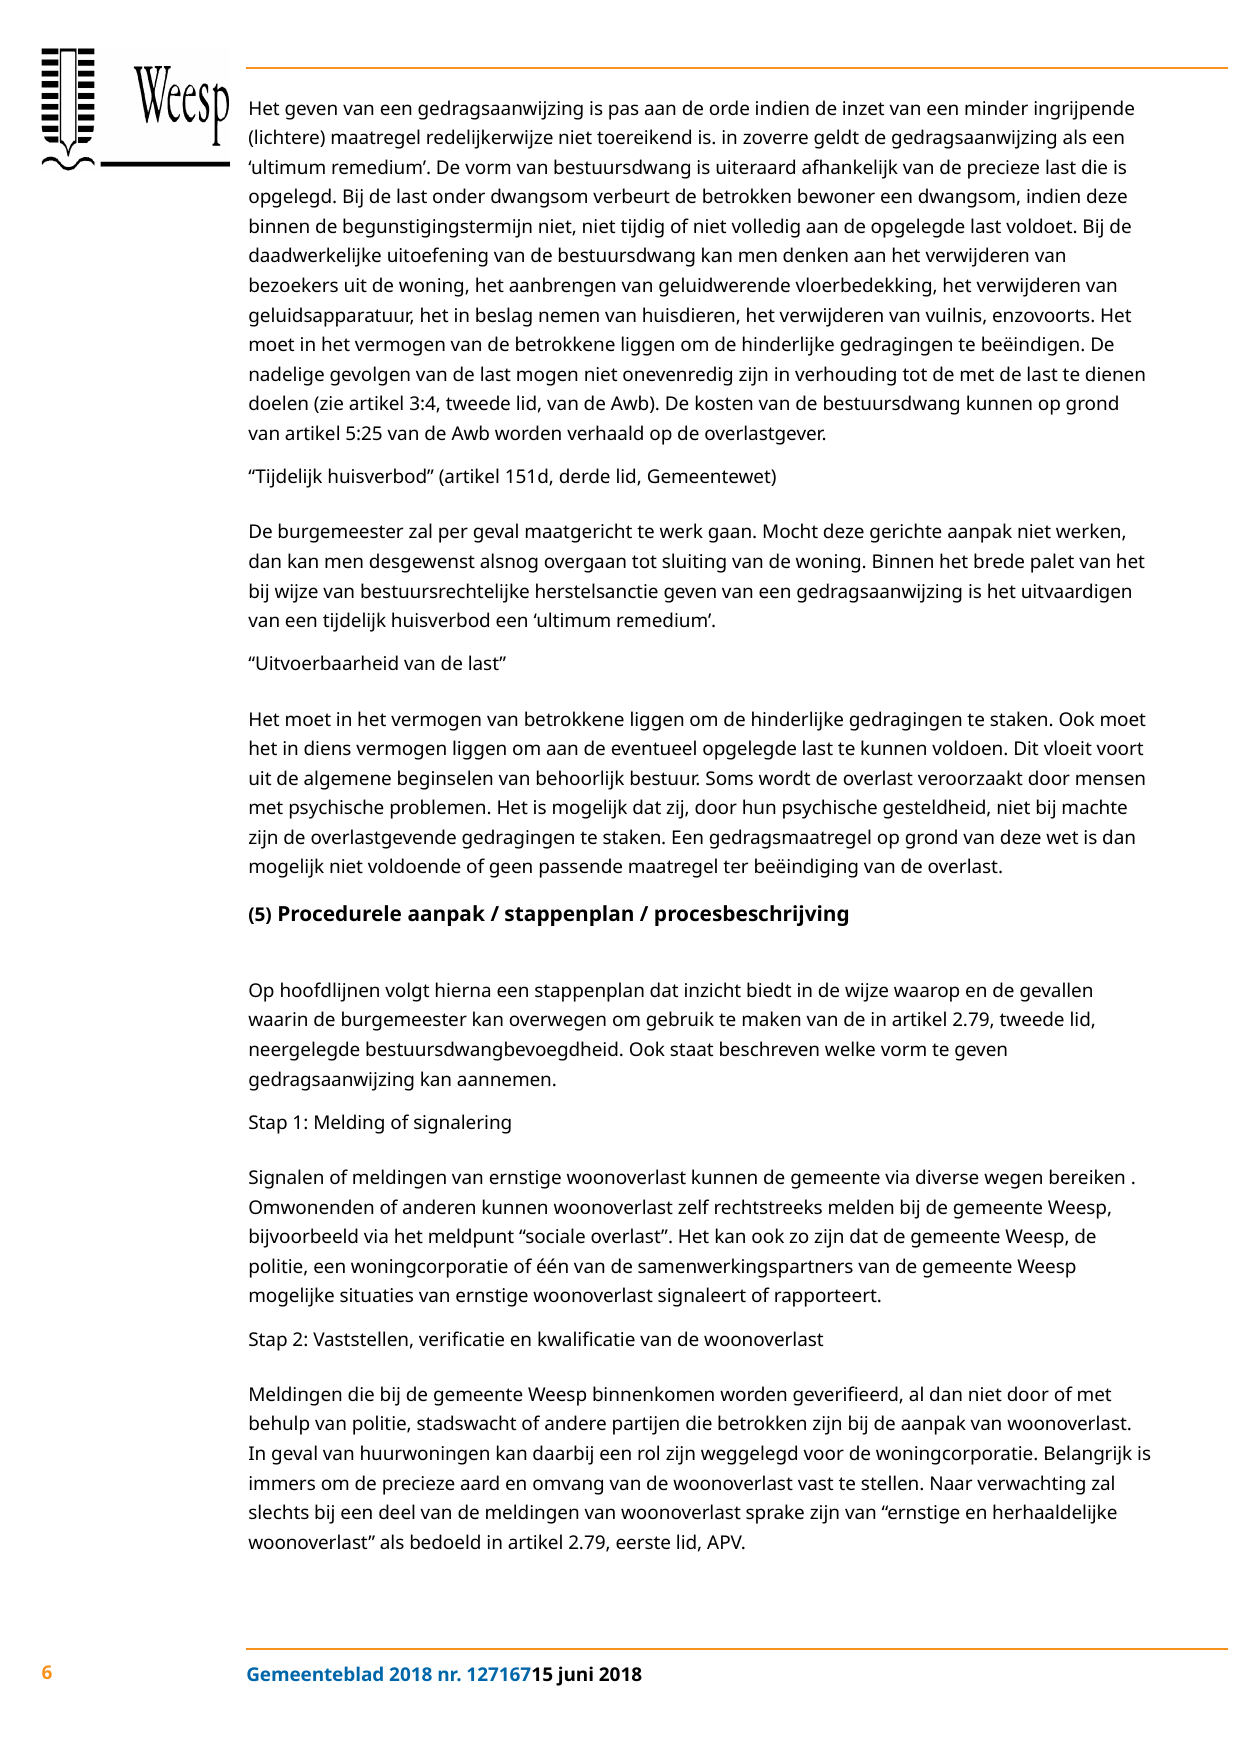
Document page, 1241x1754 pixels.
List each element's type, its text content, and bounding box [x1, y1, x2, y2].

picture [41, 47, 231, 172]
text Het moet in het vermogen van betrokkene liggen om de hinderlijke gedragingen te staken. Ook moet het in diens vermogen liggen om aan de eventueel opgelegde last te kunnen voldoen. Dit vloeit voort uit de algemene beginselen van behoorlijk bestuur. Soms wordt de overlast veroorzaakt door mensen met psychische problemen. Het is mogelijk dat zij, door hun psychische gesteldheid, niet bij machte zijn de overlastgevende gedragingen te staken. Een gedragsmaatregel op grond van deze wet is dan mogelijk niet voldoende of geen passende maatregel ter beëindiging van de overlast. [248, 706, 1152, 879]
text Meldingen die bij de gemeente Weesp binnenkomen worden geverifieerd, al dan niet door of met behulp van politie, stadswacht of andere partijen die betrokken zijn bij de aanpak van woonoverlast. In geval van huurwoningen kan daarbij een rol zijn weggelegd voor de woningcorporatie. Belangrijk is immers om de precieze aard en omvang van de woonoverlast vast te stellen. Naar verwachting zal slechts bij een deel van de meldingen van woonoverlast sprake zijn van “ernstige en herhaaldelijke woonoverlast” als bedoeld in artikel 2.79, eerste lid, APV. [248, 1381, 1152, 1555]
text De burgemeester zal per geval maatgericht te werk gaan. Mocht deze gerichte aanpak niet werken, dan kan men desgewenst alsnog overgaan tot sluiting van de woning. Binnen het brede palet van het bij wijze van bestuursrechtelijke herstelsanctie geven van een gedragsaanwijzing is het uitvaardigen van een tijdelijk huisverbod een ‘ultimum remedium’. [248, 519, 1152, 633]
text “Uitvoerbaarheid van de last” [248, 651, 1152, 676]
text Signalen of meldingen van ernstige woonoverlast kunnen de gemeente via diverse wegen bereiken . Omwonenden of anderen kunnen woonoverlast zelf rechtstreeks melden bij de gemeente Weesp, bijvoorbeeld via het meldpunt “sociale overlast”. Het kan ook zo zijn dat de gemeente Weesp, de politie, een woningcorporatie of één van de samenwerkingspartners van de gemeente Weesp mogelijke situaties van ernstige woonoverlast signaleert of rapporteert. [248, 1164, 1152, 1308]
text “Tijdelijk huisverbod” (artikel 151d, derde lid, Gemeentewet) [248, 463, 1152, 489]
text (5) Procedurele aanpak / stappenplan / procesbeschrijving [248, 899, 1152, 928]
text Het geven van een gedragsaanwijzing is pas aan de orde indien de inzet van een minder ingrijpende (lichtere) maatregel redelijkerwijze niet toereikend is. in zoverre geldt de gedragsaanwijzing als een ‘ultimum remedium’. De vorm van bestuursdwang is uiteraard afhankelijk van de precieze last die is opgelegd. Bij de last onder dwangsom verbeurt de betrokken bewoner een dwangsom, indien deze binnen de begunstigingstermijn niet, niet tijdig of niet volledig aan de opgelegde last voldoet. Bij de daadwerkelijke uitoefening van de bestuursdwang kan men denken aan het verwijderen van bezoekers uit de woning, het aanbrengen van geluidwerende vloerbedekking, het verwijderen van geluidsapparatuur, het in beslag nemen van huisdieren, het verwijderen van vuilnis, enzovoorts. Het moet in het vermogen van de betrokkene liggen om de hinderlijke gedragingen te beëindigen. De nadelige gevolgen van de last mogen niet onevenredig zijn in verhouding tot de met de last te dienen doelen (zie artikel 3:4, tweede lid, van de Awb). De kosten van de bestuursdwang kunnen op grond van artikel 5:25 van de Awb worden verhaald op de overlastgever. [248, 95, 1152, 446]
text Op hoofdlijnen volgt hierna een stappenplan dat inzicht biedt in de wijze waarop en de gevallen waarin de burgemeester kan overwegen om gebruik te maken van de in artikel 2.79, tweede lid, neergelegde bestuursdwangbevoegdheid. Ook staat beschreven welke vorm te geven gedragsaanwijzing kan aannemen. [248, 977, 1152, 1092]
text Stap 2: Vaststellen, verificatie en kwalificatie van de woonoverlast [248, 1326, 1152, 1351]
text Stap 1: Melding of signalering [248, 1109, 1152, 1135]
